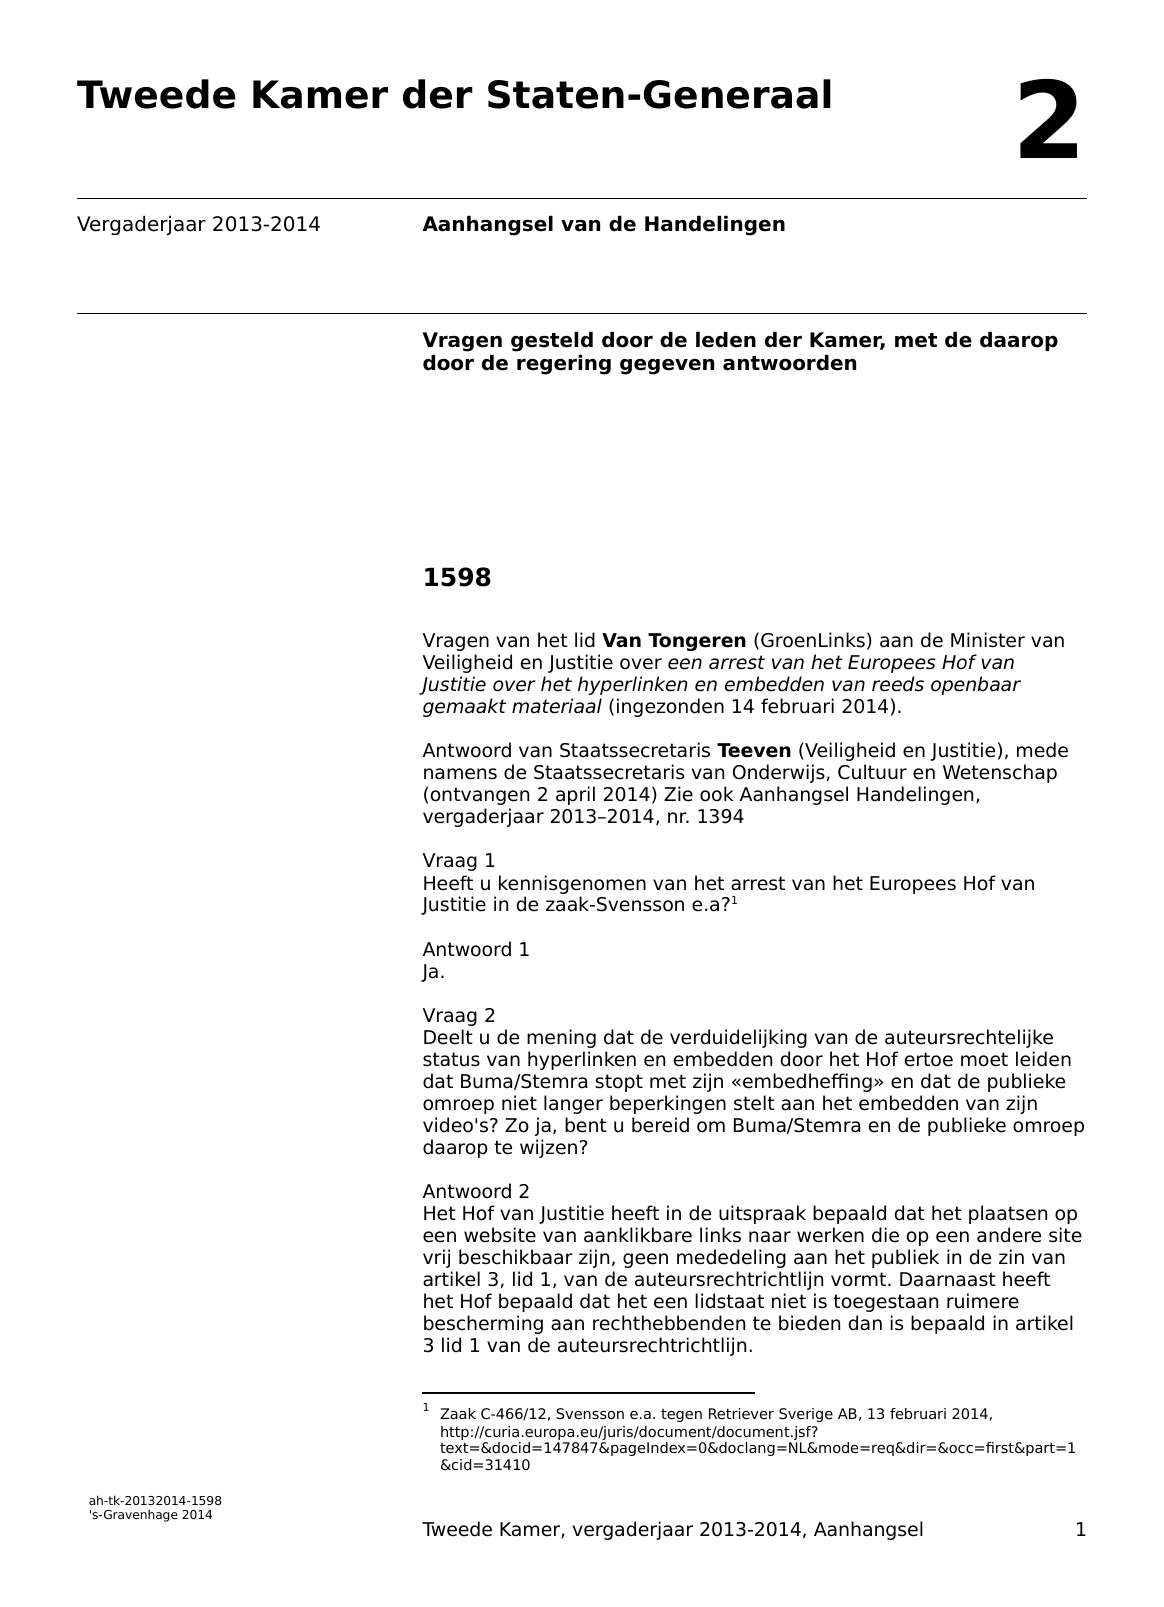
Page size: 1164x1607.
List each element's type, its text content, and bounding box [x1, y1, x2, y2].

text Antwoord van Staatssecretaris Teeven (Veiligheid en Justitie), mede namens de Staatssecretaris van Onderwijs, Cultuur en Wetenschap (ontvangen 2 april 2014) Zie ook Aanhangsel Handelingen, vergaderjaar 2013–2014, nr. 1394 [422, 740, 1087, 828]
table_cell Vergaderjaar 2013-2014 [77, 199, 422, 313]
table_cell [77, 314, 422, 375]
table_header 2 [886, 59, 1087, 198]
text Deelt u de mening dat de verduidelijking van de auteursrechtelijke status van hyperlinken en embedden door het Hof ertoe moet leiden dat Buma/Stemra stopt met zijn «embedheffing» en dat de publieke omroep niet langer beperkingen stelt aan het embedden van zijn video's? Zo ja, bent u bereid om Buma/Stemra en de publieke omroep daarop te wijzen? [422, 1027, 1087, 1158]
text Het Hof van Justitie heeft in de uitspraak bepaald dat het plaatsen op een website van aanklikbare links naar werken die op een andere site vrij beschikbaar zijn, geen mededeling aan het publiek in de zin van artikel 3, lid 1, van de auteursrechtrichtlijn vormt. Daarnaast heeft het Hof bepaald dat het een lidstaat niet is toegestaan ruimere bescherming aan rechthebbenden te bieden dan is bepaald in artikel 3 lid 1 van de auteursrechtrichtlijn. [422, 1203, 1087, 1357]
text Vraag 1 [422, 850, 1087, 872]
text Ja. [422, 961, 1087, 982]
text Vragen van het lid Van Tongeren (GroenLinks) aan de Minister van Veiligheid en Justitie over een arrest van het Europees Hof van Justitie over het hyperlinken en embedden van reeds openbaar gemaakt materiaal (ingezonden 14 februari 2014). [422, 630, 1087, 718]
text 's-Gravenhage 2014 [88, 1508, 323, 1522]
table_cell Vragen gesteld door de leden der Kamer, met de daarop door de regering gegeven antwoorden [422, 314, 1087, 375]
text Antwoord 2 [422, 1181, 1087, 1203]
table_header Tweede Kamer der Staten-Generaal [77, 59, 886, 198]
text ah-tk-20132014-1598 [88, 1494, 323, 1508]
text Vraag 2 [422, 1005, 1087, 1027]
text 1598 [422, 563, 1087, 592]
table_cell Aanhangsel van de Handelingen [422, 199, 1087, 313]
text Heeft u kennisgenomen van het arrest van het Europees Hof van Justitie in de zaak-Svensson e.a? [422, 872, 1087, 916]
text Zaak C-466/12, Svensson e.a. tegen Retriever Sverige AB, 13 februari 2014, http://curia.europa.eu/juris/document/document.jsf?text=&docid=147847&pageIndex=0&doclang=NL&mode=req&dir=&occ=first&part=1&cid=31410 [422, 1402, 1087, 1474]
text Antwoord 1 [422, 938, 1087, 961]
